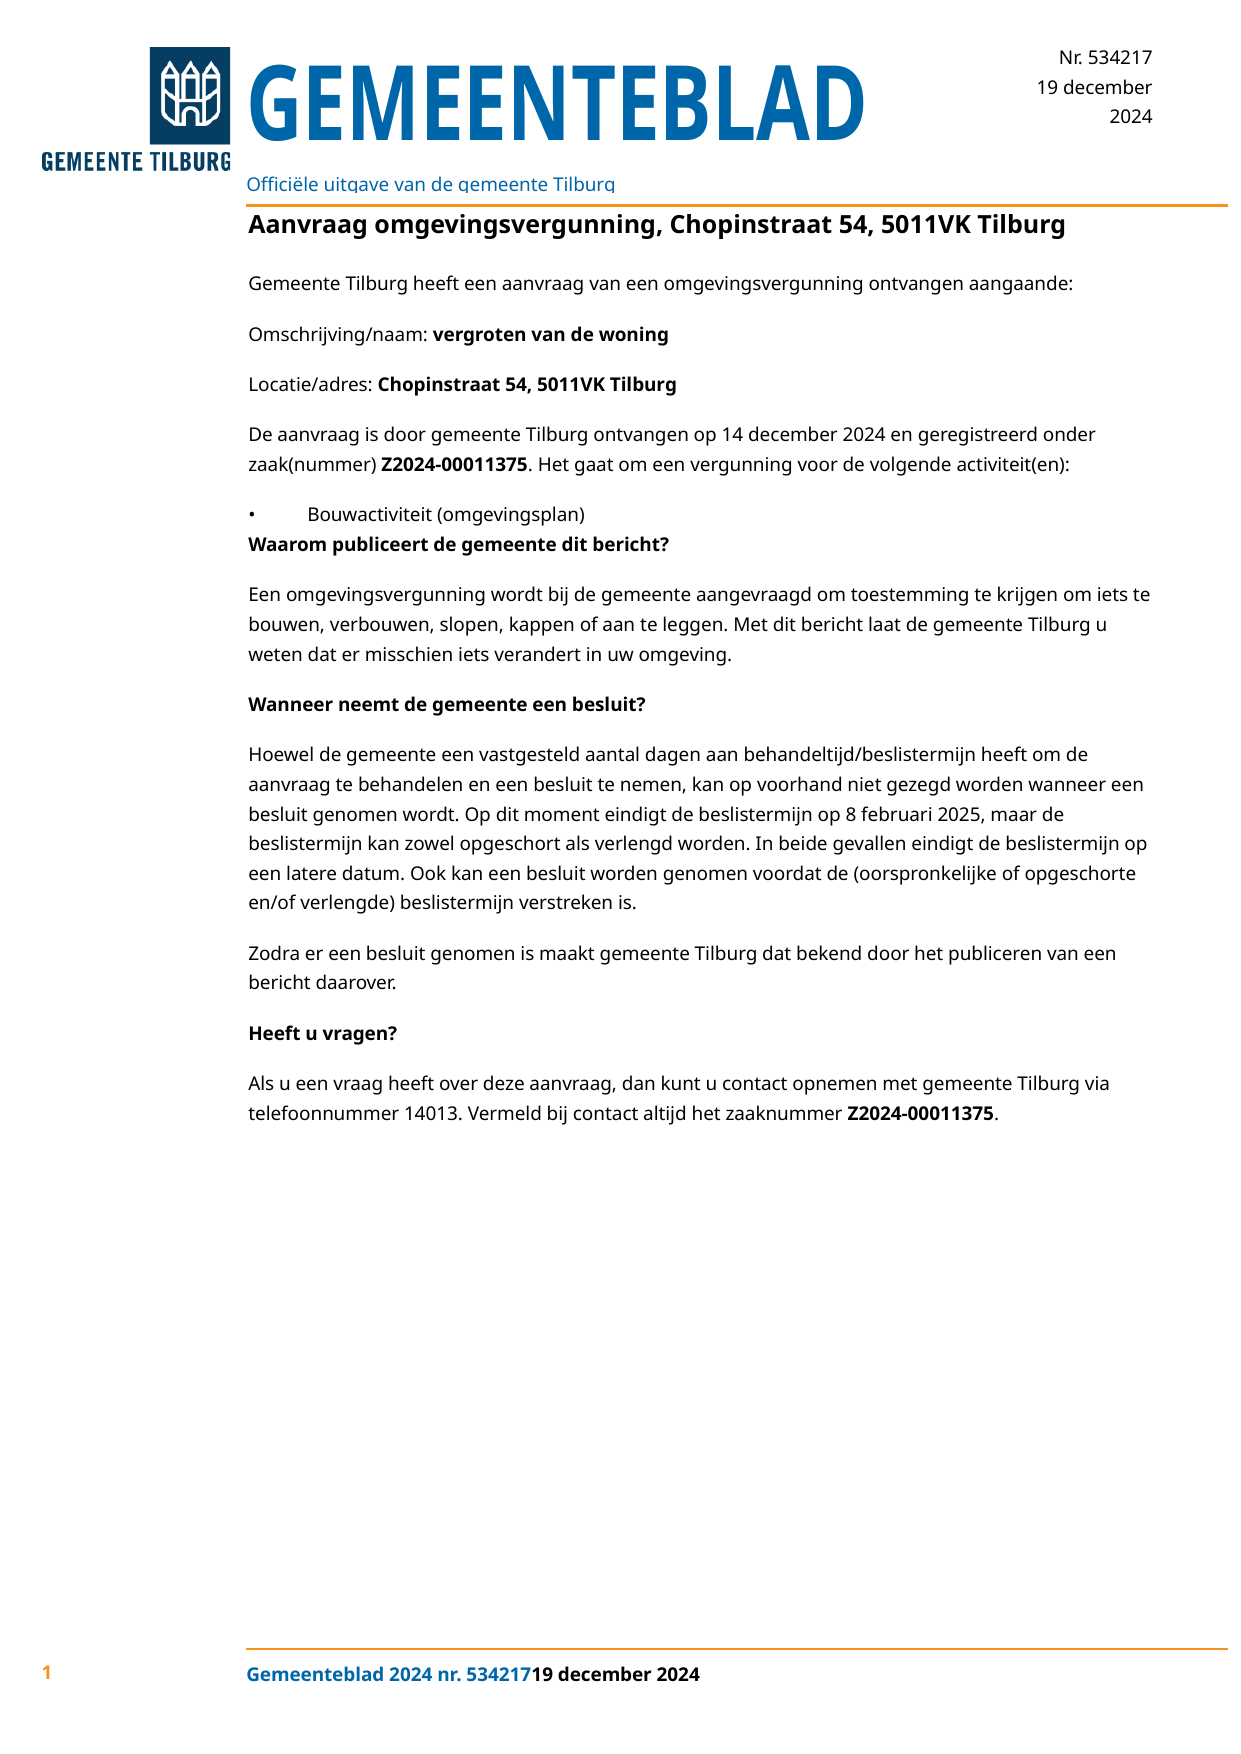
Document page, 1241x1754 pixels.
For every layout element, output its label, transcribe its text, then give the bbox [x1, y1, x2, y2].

text Gemeente Tilburg heeft een aanvraag van een omgevingsvergunning ontvangen aangaande: [248, 270, 1152, 296]
text Waarom publiceert de gemeente dit bericht? [248, 531, 1152, 557]
picture [41, 47, 231, 172]
text Heeft u vragen? [248, 1020, 1152, 1046]
text Als u een vraag heeft over deze aanvraag, dan kunt u contact opnemen met gemeente Tilburg via telefoonnummer 14013. Vermeld bij contact altijd het zaaknummer Z2024-00011375. [248, 1070, 1152, 1126]
text Omschrijving/naam: vergroten van de woning [248, 321, 1152, 346]
text Hoewel de gemeente een vastgesteld aantal dagen aan behandeltijd/beslistermijn heeft om de aanvraag te behandelen en een besluit te nemen, kan op voorhand niet gezegd worden wanneer een besluit genomen wordt. Op dit moment eindigt de beslistermijn op 8 februari 2025, maar de beslistermijn kan zowel opgeschort als verlengd worden. In beide gevallen eindigt de beslistermijn op een latere datum. Ook kan een besluit worden genomen voordat de (oorspronkelijke of opgeschorte en/of verlengde) beslistermijn verstreken is. [248, 742, 1152, 915]
text Een omgevingsvergunning wordt bij de gemeente aangevraagd om toestemming te krijgen om iets te bouwen, verbouwen, slopen, kappen of aan te leggen. Met dit bericht laat de gemeente Tilburg u weten dat er misschien iets verandert in uw omgeving. [248, 582, 1152, 666]
text Locatie/adres: Chopinstraat 54, 5011VK Tilburg [248, 371, 1152, 397]
text Zodra er een besluit genomen is maakt gemeente Tilburg dat bekend door het publiceren van een bericht daarover. [248, 940, 1152, 995]
text Aanvraag omgevingsvergunning, Chopinstraat 54, 5011VK Tilburg [248, 207, 1152, 241]
text De aanvraag is door gemeente Tilburg ontvangen op 14 december 2024 en geregistreerd onder zaak(nummer) Z2024-00011375. Het gaat om een vergunning voor de volgende activiteit(en): [248, 422, 1152, 477]
list Bouwactiviteit (omgevingsplan) [248, 502, 1152, 527]
text Wanneer neemt de gemeente een besluit? [248, 691, 1152, 717]
